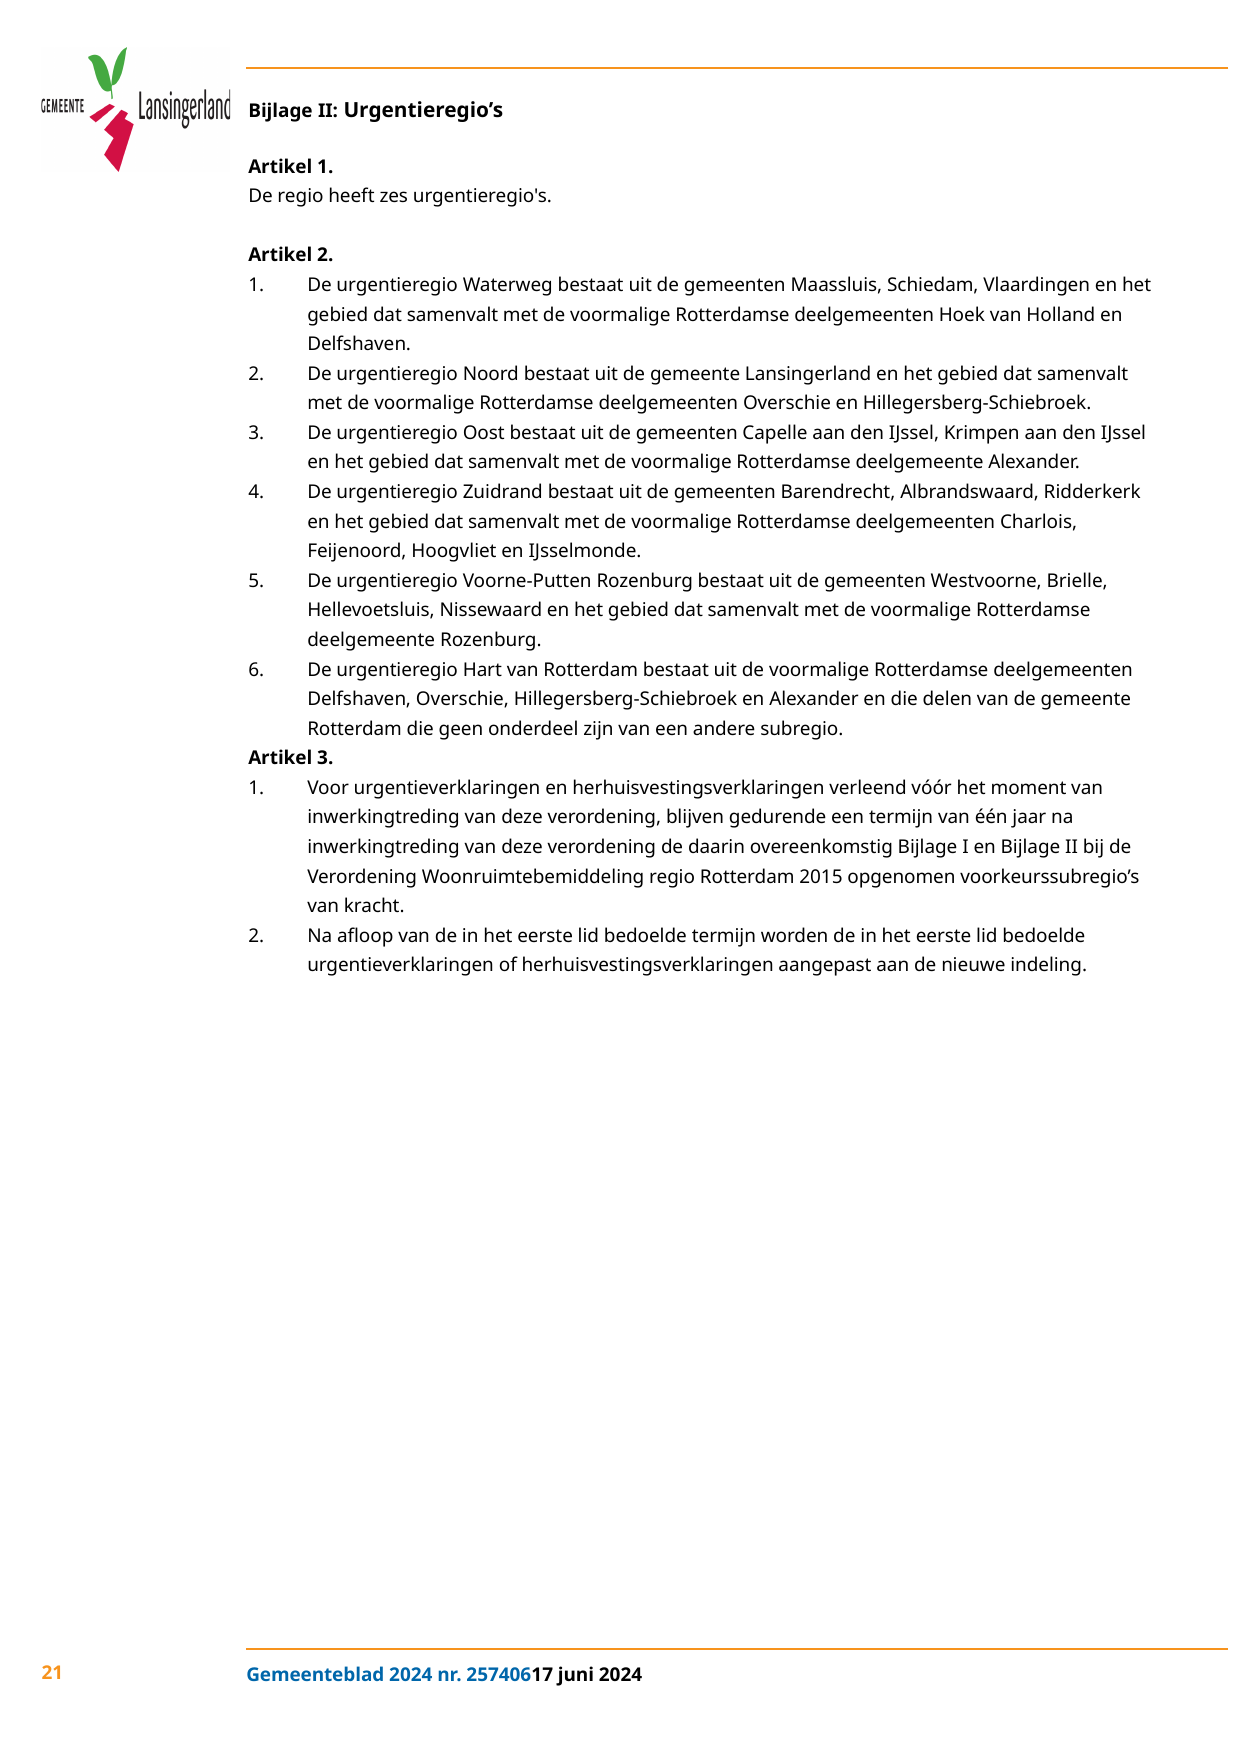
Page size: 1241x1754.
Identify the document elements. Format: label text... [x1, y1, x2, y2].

text Artikel 3. [248, 744, 1152, 770]
list De urgentieregio Waterweg bestaat uit de gemeenten Maassluis, Schiedam, Vlaardingen en het gebied dat samenvalt met de voormalige Rotterdamse deelgemeenten Hoek van Holland en Delfshaven. [248, 271, 1152, 356]
list De urgentieregio Hart van Rotterdam bestaat uit de voormalige Rotterdamse deelgemeenten Delfshaven, Overschie, Hillegersberg-Schiebroek en Alexander en die delen van de gemeente Rotterdam die geen onderdeel zijn van een andere subregio. [248, 656, 1152, 741]
list Na afloop van de in het eerste lid bedoelde termijn worden de in het eerste lid bedoelde urgentieverklaringen of herhuisvestingsverklaringen aangepast aan de nieuwe indeling. [248, 922, 1152, 977]
text Artikel 2. [248, 242, 1152, 267]
text Artikel 1. [248, 153, 1152, 179]
picture [41, 47, 231, 172]
list Voor urgentieverklaringen en herhuisvestingsverklaringen verleend vóór het moment van inwerkingtreding van deze verordening, blijven gedurende een termijn van één jaar na inwerkingtreding van deze verordening de daarin overeenkomstig Bijlage I en Bijlage II bij de Verordening Woonruimtebemiddeling regio Rotterdam 2015 opgenomen voorkeurssubregio’s van kracht. [248, 774, 1152, 918]
list De urgentieregio Noord bestaat uit de gemeente Lansingerland en het gebied dat samenvalt met de voormalige Rotterdamse deelgemeenten Overschie en Hillegersberg-Schiebroek. [248, 360, 1152, 415]
text De regio heeft zes urgentieregio's. [248, 182, 1152, 208]
list De urgentieregio Oost bestaat uit de gemeenten Capelle aan den IJssel, Krimpen aan den IJssel en het gebied dat samenvalt met de voormalige Rotterdamse deelgemeente Alexander. [248, 419, 1152, 474]
text Bijlage II: Urgentieregio’s [248, 95, 1152, 123]
list De urgentieregio Zuidrand bestaat uit de gemeenten Barendrecht, Albrandswaard, Ridderkerk en het gebied dat samenvalt met de voormalige Rotterdamse deelgemeenten Charlois, Feijenoord, Hoogvliet en IJsselmonde. [248, 478, 1152, 563]
list De urgentieregio Voorne-Putten Rozenburg bestaat uit de gemeenten Westvoorne, Brielle, Hellevoetsluis, Nissewaard en het gebied dat samenvalt met de voormalige Rotterdamse deelgemeente Rozenburg. [248, 567, 1152, 652]
